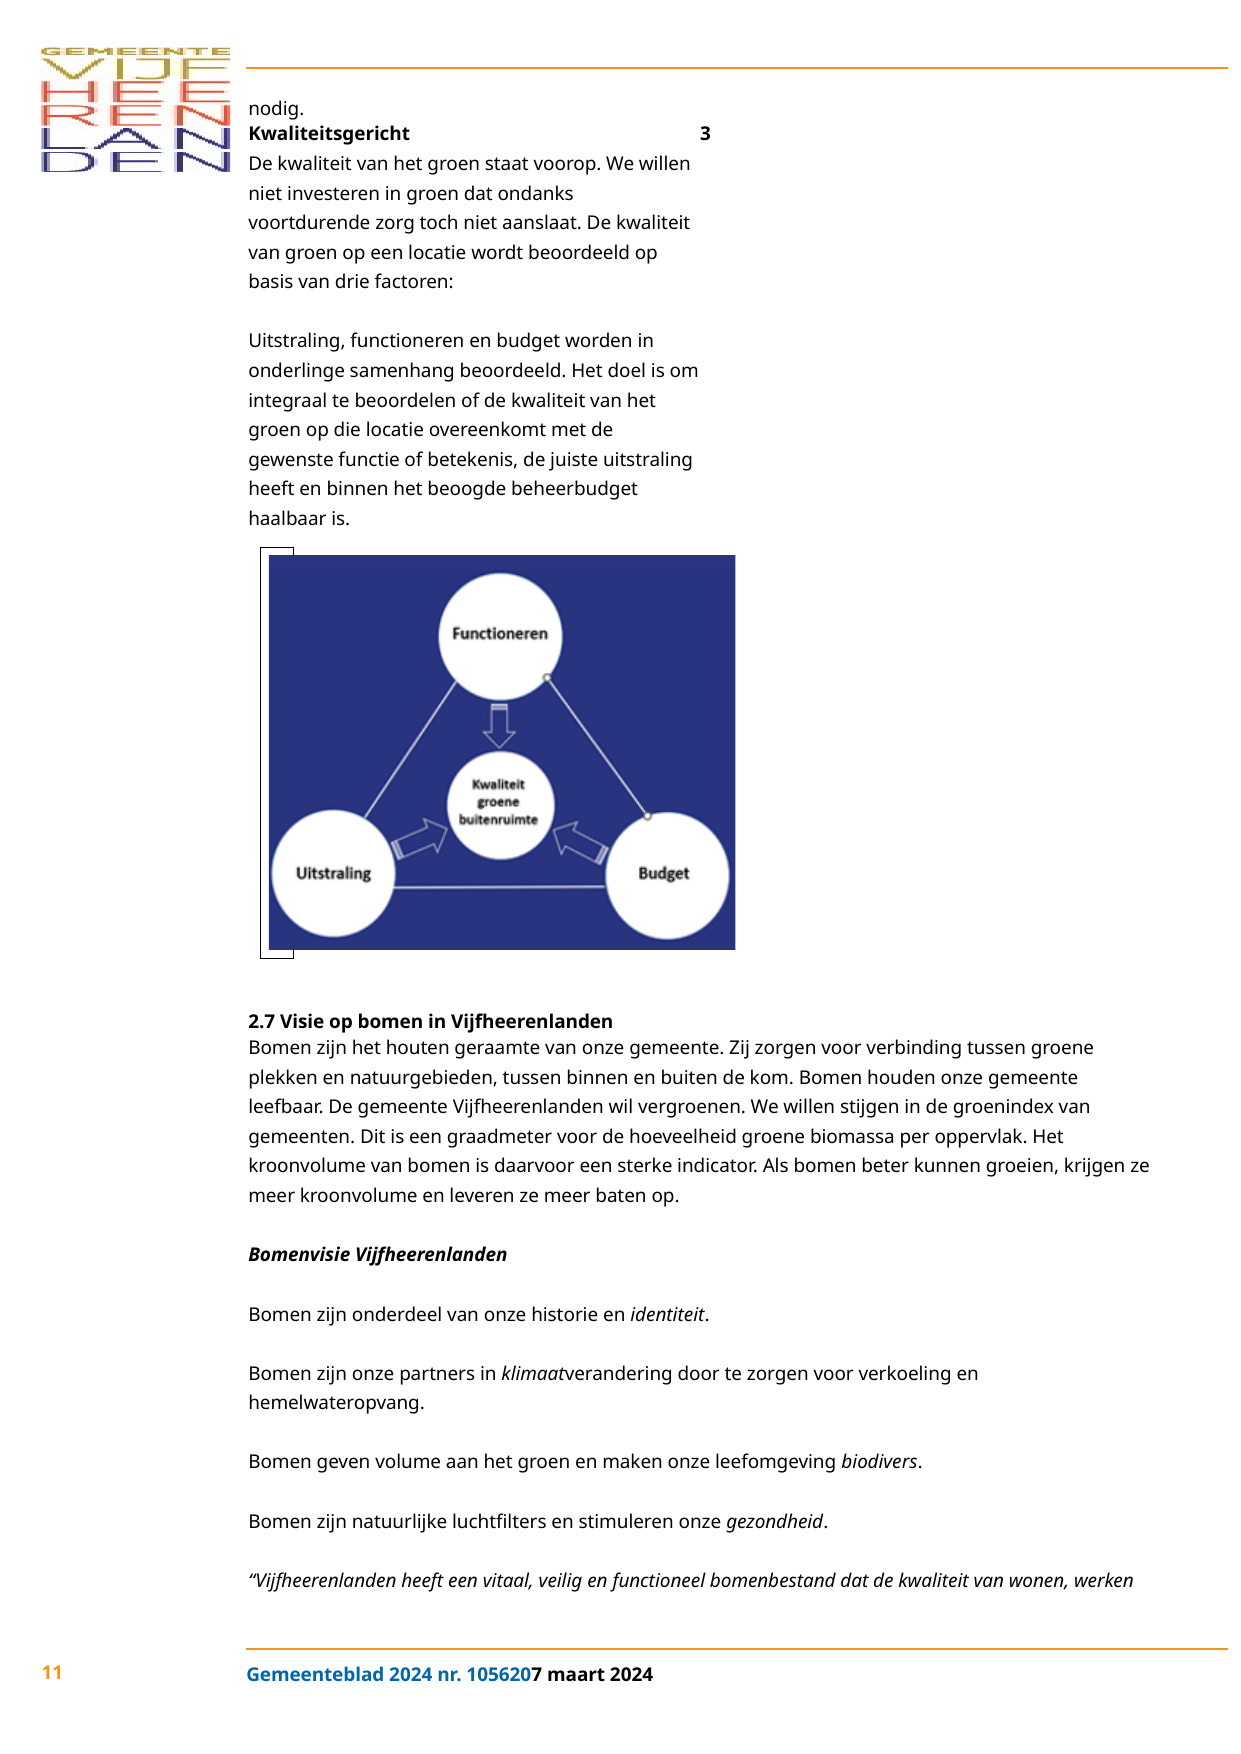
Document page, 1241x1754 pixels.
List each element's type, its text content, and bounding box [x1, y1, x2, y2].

table_cell 3 [700, 121, 1152, 976]
picture [268, 555, 736, 950]
text 2.7 Visie op bomen in Vijfheerenlanden [248, 1009, 1152, 1034]
text Bomen zijn het houten geraamte van onze gemeente. Zij zorgen voor verbinding tussen groene plekken en natuurgebieden, tussen binnen en buiten de kom. Bomen houden onze gemeente leefbaar. De gemeente Vijfheerenlanden wil vergroenen. We willen stijgen in de groenindex van gemeenten. Dit is een graadmeter voor de hoeveelheid groene biomassa per oppervlak. Het kroonvolume van bomen is daarvoor een sterke indicator. Als bomen beter kunnen groeien, krijgen ze meer kroonvolume en leveren ze meer baten op. [248, 1034, 1152, 1208]
table_cell Kwaliteitsgericht De kwaliteit van het groen staat voorop. We willen niet investeren in groen dat ondanks voortdurende zorg toch niet aanslaat. De kwaliteit van groen op een locatie wordt beoordeeld op basis van drie factoren: Uitstraling, functioneren en budget worden in onderlinge samenhang beoordeeld. Het doel is om integraal te beoordelen of de kwaliteit van het groen op die locatie overeenkomt met de gewenste functie of betekenis, de juiste uitstraling heeft en binnen het beoogde beheerbudget haalbaar is. [248, 121, 700, 976]
picture [41, 47, 231, 172]
table_header Bomenvisie Vijfheerenlanden Bomen zijn onderdeel van onze historie en identiteit. Bomen zijn onze partners in klimaatverandering door te zorgen voor verkoeling en hemelwateropvang. Bomen geven volume aan het groen en maken onze leefomgeving biodivers. Bomen zijn natuurlijke luchtfilters en stimuleren onze gezondheid. “Vijfheerenlanden heeft een vitaal, veilig en functioneel bomenbestand dat de kwaliteit van wonen, werken [248, 1242, 1152, 1593]
table_cell [700, 95, 1152, 121]
